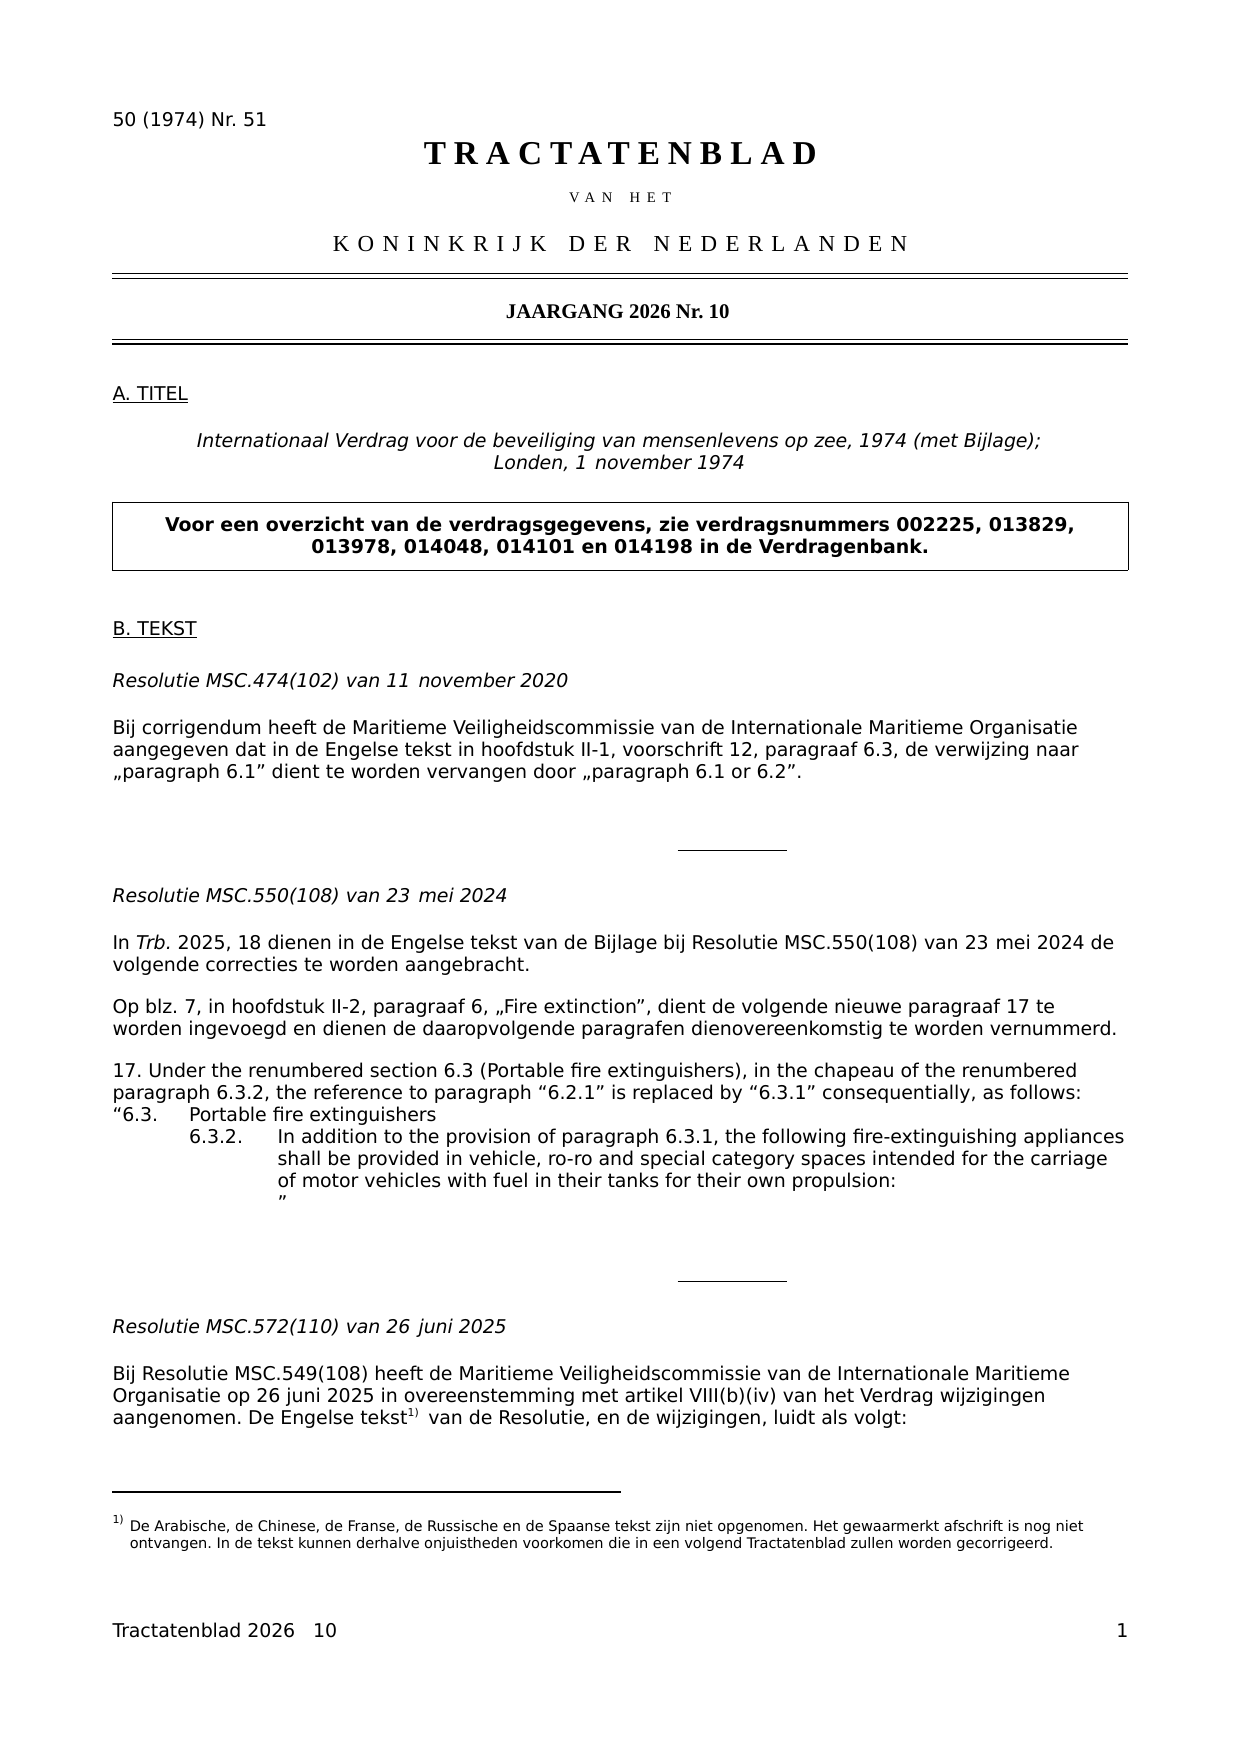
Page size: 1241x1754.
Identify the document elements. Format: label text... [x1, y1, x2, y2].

subtitle Resolutie MSC.572(110) van 26 juni 2025 [112, 1316, 1128, 1338]
subtitle Resolutie MSC.474(102) van 11 november 2020 [112, 670, 1128, 692]
subtitle Resolutie MSC.550(108) van 23 mei 2024 [112, 885, 1128, 907]
subtitle A. TITEL [112, 383, 1128, 405]
text KONINKRIJK DER NEDERLANDEN [112, 229, 1128, 256]
subtitle B. TEKST [112, 618, 1128, 640]
text 17. Under the renumbered section 6.3 (Portable fire extinguishers), in the chapeau of the renumbered paragraph 6.3.2, the reference to paragraph “6.2.1” is replaced by “6.3.1” consequentially, as follows: [112, 1060, 1128, 1104]
text Internationaal Verdrag voor de beveiliging van mensenlevens op zee, 1974 (met Bijlage); [112, 430, 1128, 452]
text ” [277, 1192, 1128, 1214]
text Bij corrigendum heeft de Maritieme Veiligheidscommissie van de Internationale Maritieme Organisatie aangegeven dat in de Engelse tekst in hoofdstuk II-1, voorschrift 12, paragraaf 6.3, de verwijzing naar „paragraph 6.1” dient te worden vervangen door „paragraph 6.1 or 6.2”. [112, 717, 1128, 783]
text VAN HET [112, 189, 1128, 206]
text Bij Resolutie MSC.549(108) heeft de Maritieme Veiligheidscommissie van de Internationale Maritieme Organisatie op 26 juni 2025 in overeenstemming met artikel VIII(b)(iv) van het Verdrag wijzigingen aangenomen. De Engelse tekst van de Resolutie, en de wijzigingen, luidt als volgt: [112, 1363, 1128, 1429]
text In Trb. 2025, 18 dienen in de Engelse tekst van de Bijlage bij Resolutie MSC.550(108) van 23 mei 2024 de volgende correcties te worden aangebracht. [112, 932, 1128, 976]
text Londen, 1 november 1974 [112, 452, 1128, 474]
text De Arabische, de Chinese, de Franse, de Russische en de Spaanse tekst zijn niet opgenomen. Het gewaarmerkt afschrift is nog niet ontvangen. In de tekst kunnen derhalve onjuistheden voorkomen die in een volgend Tractatenblad zullen worden gecorrigeerd. [112, 1513, 1128, 1552]
text Op blz. 7, in hoofdstuk II-2, paragraaf 6, „Fire extinction”, dient de volgende nieuwe paragraaf 17 te worden ingevoegd en dienen de daaropvolgende paragrafen dienovereenkomstig te worden vernummerd. [112, 996, 1128, 1040]
text JAARGANG 2026 Nr. 10 [112, 299, 1128, 323]
text “6.3. Portable fire extinguishers [112, 1104, 1128, 1126]
text 50 (1974) Nr. 51 [112, 109, 1128, 131]
text TRACTATENBLAD [112, 133, 1128, 172]
text 6.3.2. In addition to the provision of paragraph 6.3.1, the following fire-extinguishing appliances shall be provided in vehicle, ro-ro and special category spaces intended for the carriage of motor vehicles with fuel in their tanks for their own propulsion: [189, 1126, 1128, 1192]
